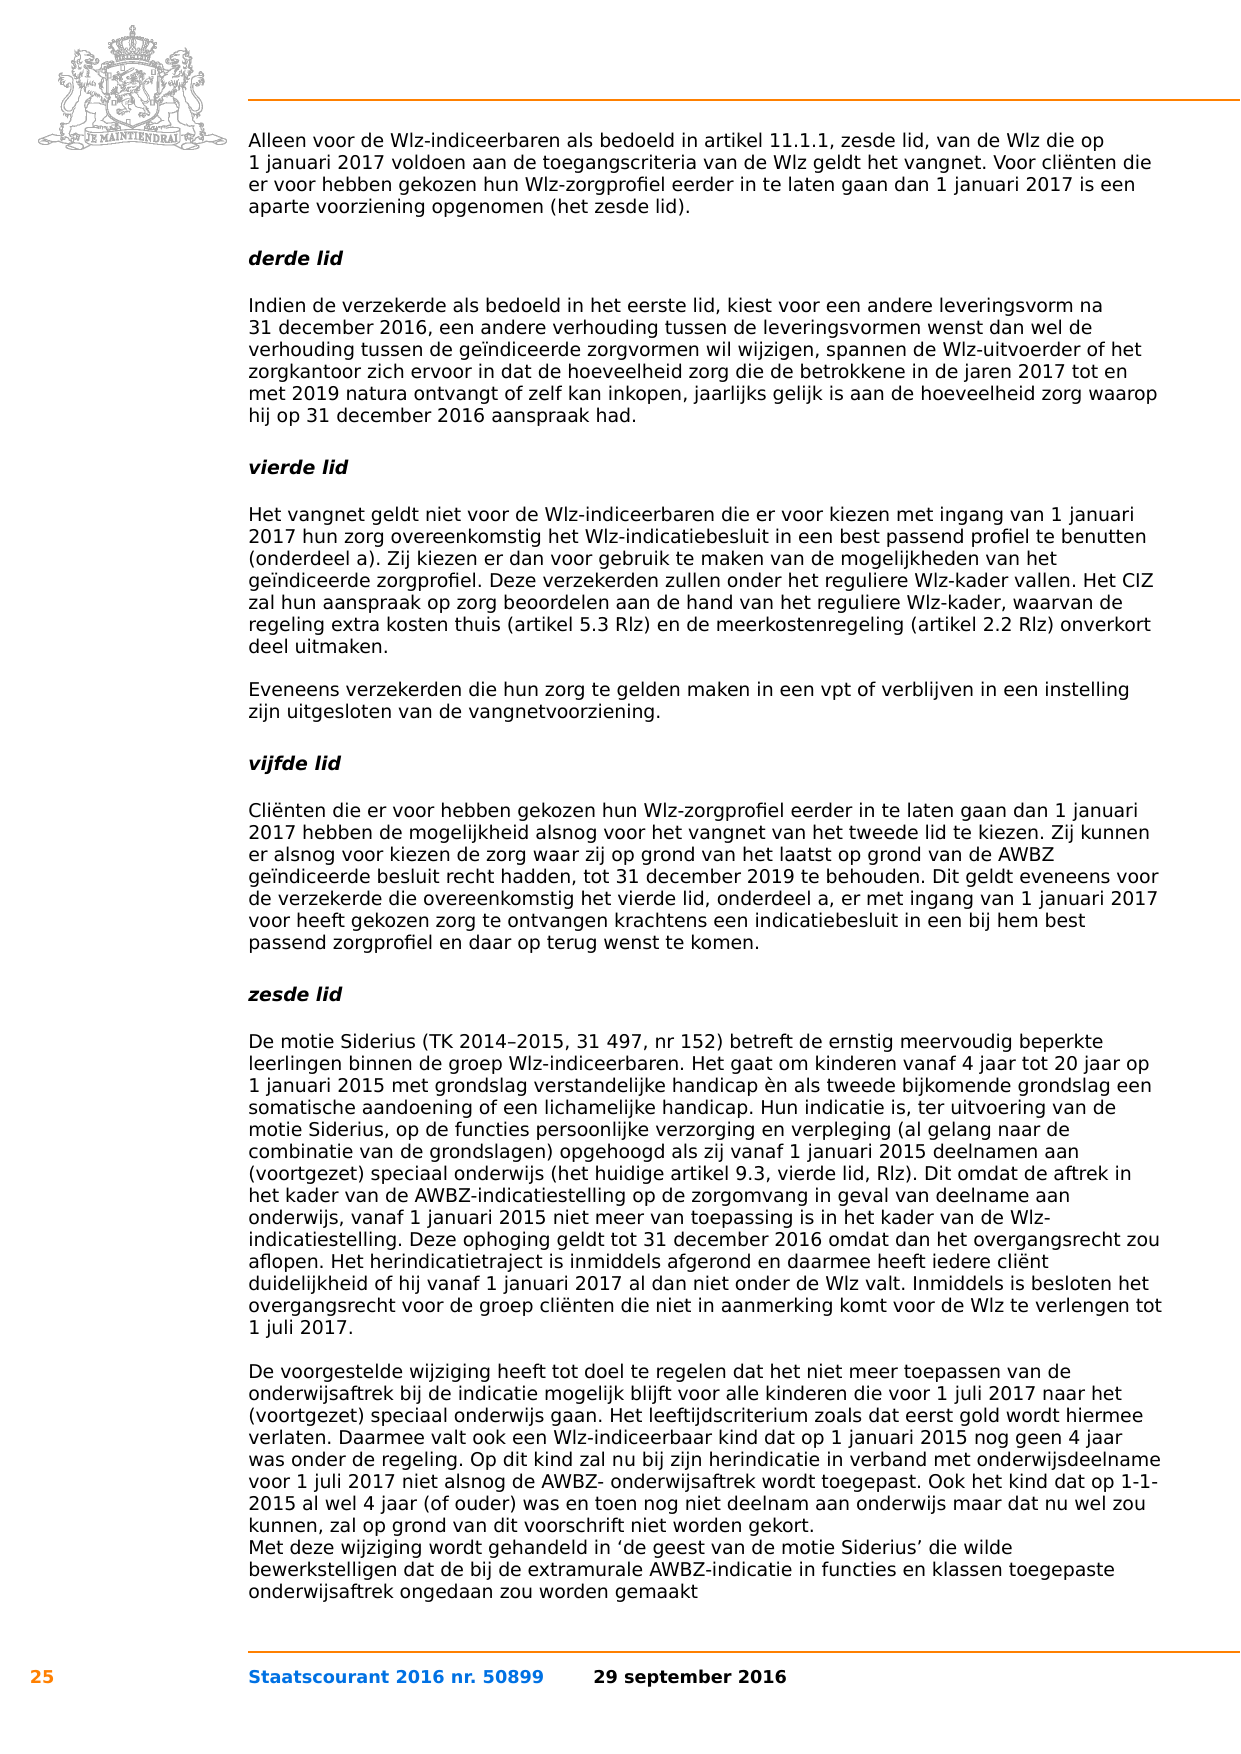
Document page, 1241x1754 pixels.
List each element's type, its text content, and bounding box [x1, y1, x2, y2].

picture [38, 25, 227, 150]
text Cliënten die er voor hebben gekozen hun Wlz-zorgprofiel eerder in te laten gaan dan 1 januari 2017 hebben de mogelijkheid alsnog voor het vangnet van het tweede lid te kiezen. Zij kunnen er alsnog voor kiezen de zorg waar zij op grond van het laatst op grond van de AWBZ geïndiceerde besluit recht hadden, tot 31 december 2019 te behouden. Dit geldt eveneens voor de verzekerde die overeenkomstig het vierde lid, onderdeel a, er met ingang van 1 januari 2017 voor heeft gekozen zorg te ontvangen krachtens een indicatiebesluit in een bij hem best passend zorgprofiel en daar op terug wenst te komen. [248, 800, 1163, 954]
text De voorgestelde wijziging heeft tot doel te regelen dat het niet meer toepassen van de onderwijsaftrek bij de indicatie mogelijk blijft voor alle kinderen die voor 1 juli 2017 naar het (voortgezet) speciaal onderwijs gaan. Het leeftijdscriterium zoals dat eerst gold wordt hiermee verlaten. Daarmee valt ook een Wlz-indiceerbaar kind dat op 1 januari 2015 nog geen 4 jaar was onder de regeling. Op dit kind zal nu bij zijn herindicatie in verband met onderwijsdeelname voor 1 juli 2017 niet alsnog de AWBZ- onderwijsaftrek wordt toegepast. Ook het kind dat op 1-1-2015 al wel 4 jaar (of ouder) was en toen nog niet deelnam aan onderwijs maar dat nu wel zou kunnen, zal op grond van dit voorschrift niet worden gekort. [248, 1361, 1163, 1537]
text De motie Siderius (TK 2014–2015, 31 497, nr 152) betreft de ernstig meervoudig beperkte leerlingen binnen de groep Wlz-indiceerbaren. Het gaat om kinderen vanaf 4 jaar tot 20 jaar op 1 januari 2015 met grondslag verstandelijke handicap èn als tweede bijkomende grondslag een somatische aandoening of een lichamelijke handicap. Hun indicatie is, ter uitvoering van de motie Siderius, op de functies persoonlijke verzorging en verpleging (al gelang naar de combinatie van de grondslagen) opgehoogd als zij vanaf 1 januari 2015 deelnamen aan (voortgezet) speciaal onderwijs (het huidige artikel 9.3, vierde lid, Rlz). Dit omdat de aftrek in het kader van de AWBZ-indicatiestelling op de zorgomvang in geval van deelname aan onderwijs, vanaf 1 januari 2015 niet meer van toepassing is in het kader van de Wlz-indicatiestelling. Deze ophoging geldt tot 31 december 2016 omdat dan het overgangsrecht zou aflopen. Het herindicatietraject is inmiddels afgerond en daarmee heeft iedere cliënt duidelijkheid of hij vanaf 1 januari 2017 al dan niet onder de Wlz valt. Inmiddels is besloten het overgangsrecht voor de groep cliënten die niet in aanmerking komt voor de Wlz te verlengen tot 1 juli 2017. [248, 1031, 1163, 1339]
subtitle vijfde lid [248, 753, 1163, 775]
text Met deze wijziging wordt gehandeld in ‘de geest van de motie Siderius’ die wilde bewerkstelligen dat de bij de extramurale AWBZ-indicatie in functies en klassen toegepaste onderwijsaftrek ongedaan zou worden gemaakt [248, 1537, 1163, 1602]
subtitle derde lid [248, 248, 1163, 270]
text Eveneens verzekerden die hun zorg te gelden maken in een vpt of verblijven in een instelling zijn uitgesloten van de vangnetvoorziening. [248, 679, 1163, 723]
text Het vangnet geldt niet voor de Wlz-indiceerbaren die er voor kiezen met ingang van 1 januari 2017 hun zorg overeenkomstig het Wlz-indicatiebesluit in een best passend profiel te benutten (onderdeel a). Zij kiezen er dan voor gebruik te maken van de mogelijkheden van het geïndiceerde zorgprofiel. Deze verzekerden zullen onder het reguliere Wlz-kader vallen. Het CIZ zal hun aanspraak op zorg beoordelen aan de hand van het reguliere Wlz-kader, waarvan de regeling extra kosten thuis (artikel 5.3 Rlz) en de meerkostenregeling (artikel 2.2 Rlz) onverkort deel uitmaken. [248, 504, 1163, 657]
text Alleen voor de Wlz-indiceerbaren als bedoeld in artikel 11.1.1, zesde lid, van de Wlz die op 1 januari 2017 voldoen aan de toegangscriteria van de Wlz geldt het vangnet. Voor cliënten die er voor hebben gekozen hun Wlz-zorgprofiel eerder in te laten gaan dan 1 januari 2017 is een aparte voorziening opgenomen (het zesde lid). [248, 130, 1163, 218]
text Indien de verzekerde als bedoeld in het eerste lid, kiest voor een andere leveringsvorm na 31 december 2016, een andere verhouding tussen de leveringsvormen wenst dan wel de verhouding tussen de geïndiceerde zorgvormen wil wijzigen, spannen de Wlz-uitvoerder of het zorgkantoor zich ervoor in dat de hoeveelheid zorg die de betrokkene in de jaren 2017 tot en met 2019 natura ontvangt of zelf kan inkopen, jaarlijks gelijk is aan de hoeveelheid zorg waarop hij op 31 december 2016 aanspraak had. [248, 295, 1163, 427]
subtitle vierde lid [248, 457, 1163, 479]
subtitle zesde lid [248, 984, 1163, 1006]
